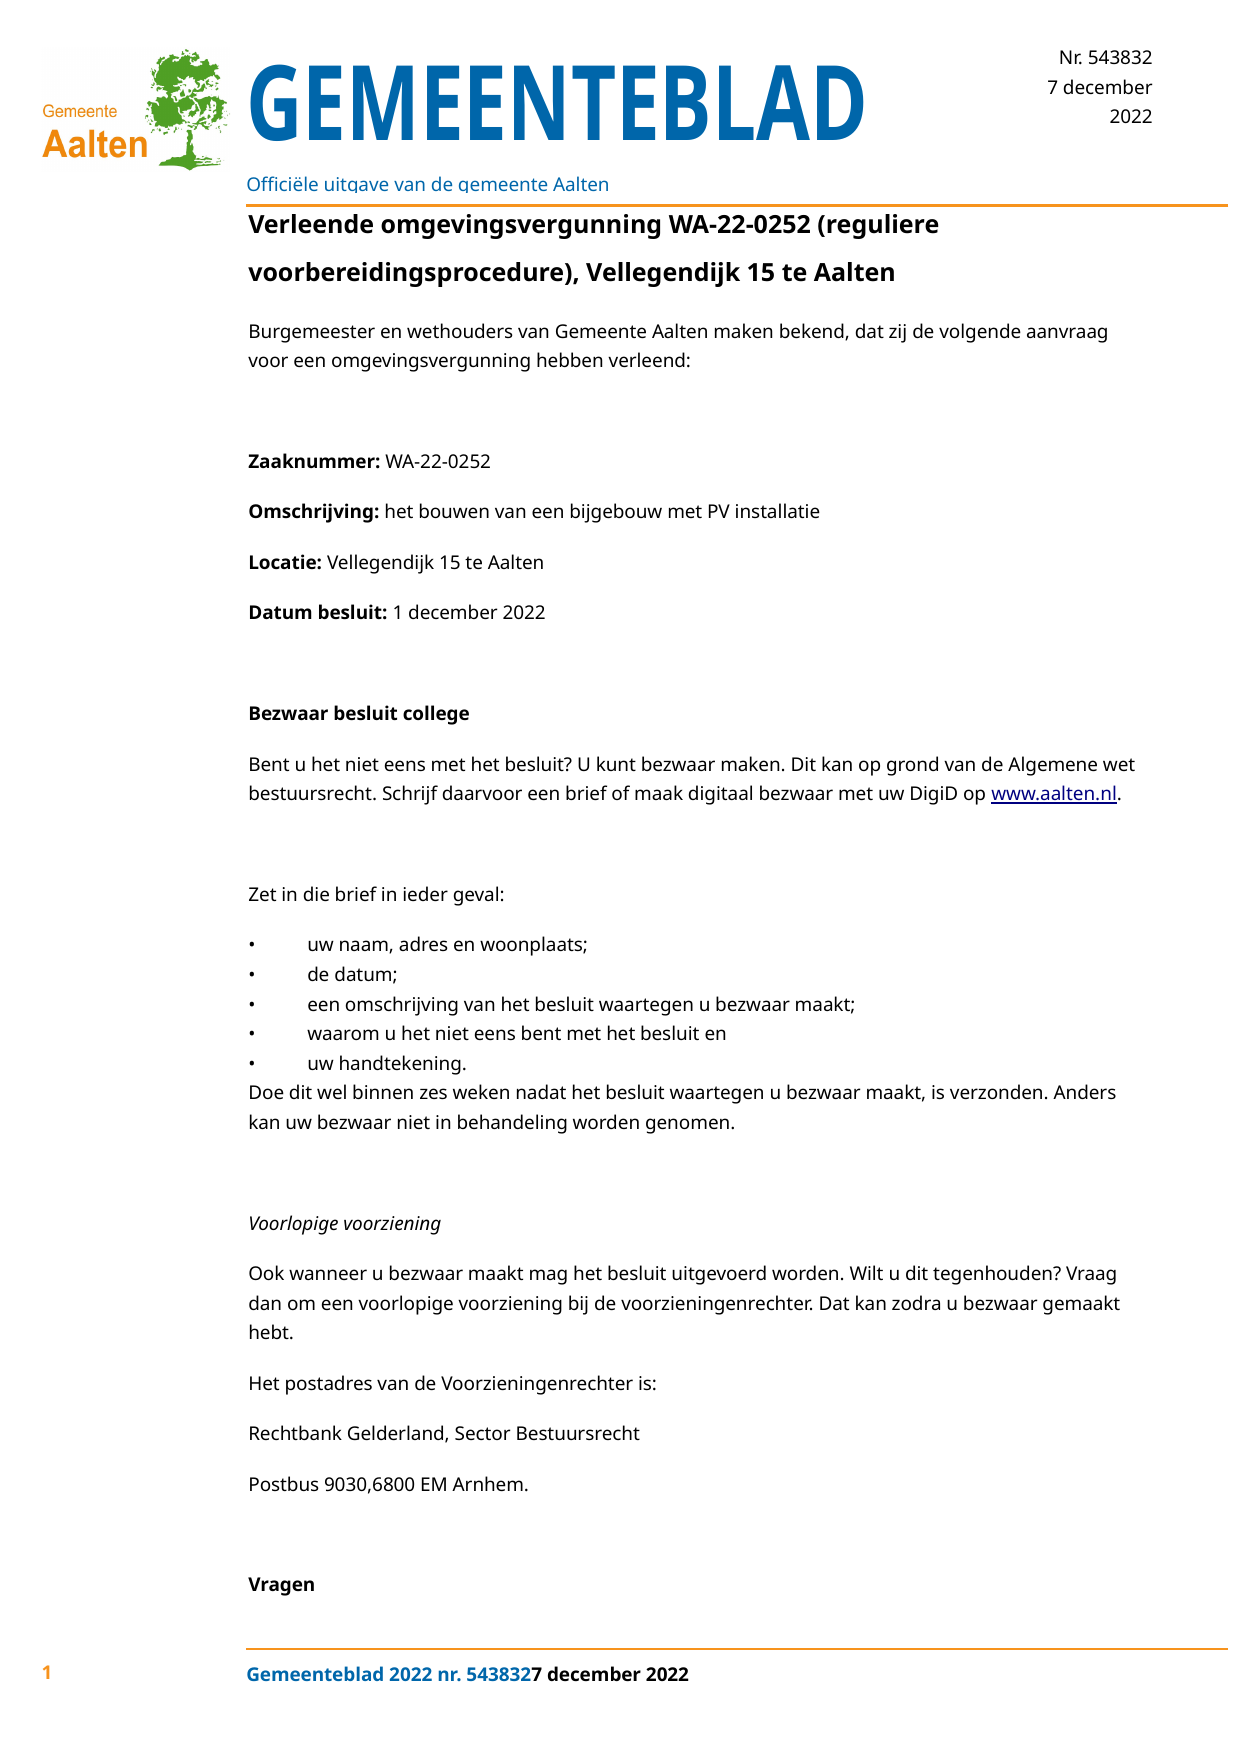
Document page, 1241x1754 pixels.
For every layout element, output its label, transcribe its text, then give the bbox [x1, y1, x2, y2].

text Rechtbank Gelderland, Sector Bestuursrecht [248, 1420, 1152, 1446]
text Verleende omgevingsvergunning WA-22-0252 (reguliere voorbereidingsprocedure), Vellegendijk 15 te Aalten [248, 207, 1152, 288]
text Voorlopige voorziening [248, 1210, 1152, 1236]
text Vragen [248, 1572, 1152, 1597]
picture [41, 47, 231, 172]
text Omschrijving: het bouwen van een bijgebouw met PV installatie [248, 499, 1152, 524]
text Zaaknummer: WA-22-0252 [248, 448, 1152, 474]
text Doe dit wel binnen zes weken nadat het besluit waartegen u bezwaar maakt, is verzonden. Anders kan uw bezwaar niet in behandeling worden genomen. [248, 1079, 1152, 1135]
text Het postadres van de Voorzieningenrechter is: [248, 1370, 1152, 1396]
list uw naam, adres en woonplaats; [248, 932, 1152, 957]
text Datum besluit: 1 december 2022 [248, 599, 1152, 625]
list uw handtekening. [248, 1050, 1152, 1076]
list de datum; [248, 961, 1152, 987]
list een omschrijving van het besluit waartegen u bezwaar maakt; [248, 991, 1152, 1017]
text Postbus 9030,6800 EM Arnhem. [248, 1471, 1152, 1497]
text Bent u het niet eens met het besluit? U kunt bezwaar maken. Dit kan op grond van de Algemene wet bestuursrecht. Schrijf daarvoor een brief of maak digitaal bezwaar met uw DigiD op www.aalten.nl. [248, 751, 1152, 806]
text Zet in die brief in ieder geval: [248, 881, 1152, 907]
text Bezwaar besluit college [248, 700, 1152, 726]
text Ook wanneer u bezwaar maakt mag het besluit uitgevoerd worden. Wilt u dit tegenhouden? Vraag dan om een voorlopige voorziening bij de voorzieningenrechter. Dat kan zodra u bezwaar gemaakt hebt. [248, 1260, 1152, 1345]
text Burgemeester en wethouders van Gemeente Aalten maken bekend, dat zij de volgende aanvraag voor een omgevingsvergunning hebben verleend: [248, 318, 1152, 373]
list waarom u het niet eens bent met het besluit en [248, 1020, 1152, 1046]
text Locatie: Vellegendijk 15 te Aalten [248, 549, 1152, 575]
